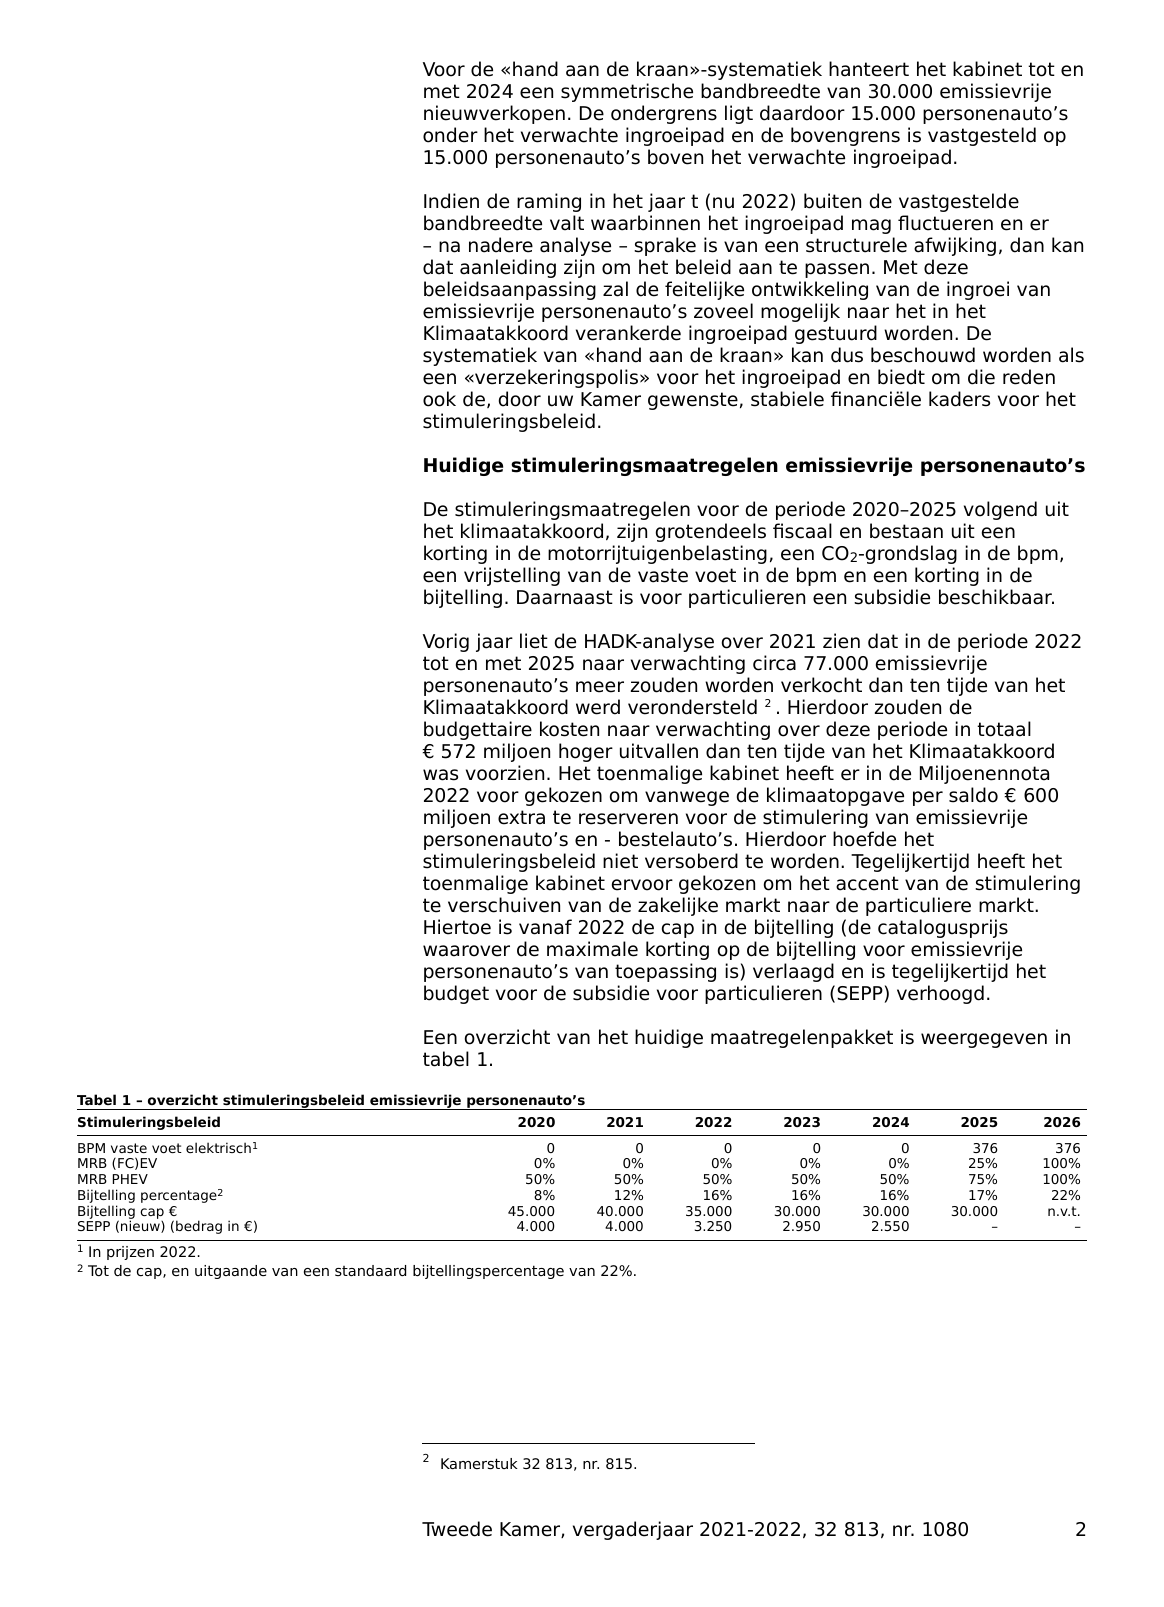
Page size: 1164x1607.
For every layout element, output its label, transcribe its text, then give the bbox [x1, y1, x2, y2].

table_cell SEPP (nieuw) (bedrag in €) [77, 1219, 472, 1240]
table_cell 2026 [1004, 1110, 1087, 1135]
table_cell 50% [561, 1172, 649, 1188]
table_cell 8% [473, 1188, 561, 1203]
table_cell 50% [827, 1172, 915, 1188]
table_cell 4.000 [561, 1219, 649, 1240]
text De stimuleringsmaatregelen voor de periode 2020–2025 volgend uit het klimaatakkoord, zijn grotendeels fiscaal en bestaan uit een korting in de motorrijtuigenbelasting, een CO2-grondslag in de bpm, een vrijstelling van de vaste voet in de bpm en een korting in de bijtelling. Daarnaast is voor particulieren een subsidie beschikbaar. [422, 499, 1087, 609]
table_cell 50% [738, 1172, 827, 1188]
table_cell – [915, 1219, 1004, 1240]
table_cell Stimuleringsbeleid [77, 1110, 472, 1135]
table_cell 12% [561, 1188, 649, 1203]
table_cell 2025 [915, 1110, 1004, 1135]
table_cell 376 [915, 1136, 1004, 1156]
table_cell 100% [1004, 1172, 1087, 1188]
table_cell 0% [473, 1156, 561, 1172]
table_cell 0 [473, 1136, 561, 1156]
table_cell 30.000 [827, 1204, 915, 1219]
text Een overzicht van het huidige maatregelenpakket is weergegeven in tabel 1. [422, 1027, 1087, 1071]
table_cell 2024 [827, 1110, 915, 1135]
table_cell 100% [1004, 1156, 1087, 1172]
table_cell 40.000 [561, 1204, 649, 1219]
subtitle Huidige stimuleringsmaatregelen emissievrije personenauto’s [422, 455, 1087, 477]
table_cell 0% [650, 1156, 738, 1172]
text Indien de raming in het jaar t (nu 2022) buiten de vastgestelde bandbreedte valt waarbinnen het ingroeipad mag fluctueren en er – na nadere analyse – sprake is van een structurele afwijking, dan kan dat aanleiding zijn om het beleid aan te passen. Met deze beleidsaanpassing zal de feitelijke ontwikkeling van de ingroei van emissievrije personenauto’s zoveel mogelijk naar het in het Klimaatakkoord verankerde ingroeipad gestuurd worden. De systematiek van «hand aan de kraan» kan dus beschouwd worden als een «verzekeringspolis» voor het ingroeipad en biedt om die reden ook de, door uw Kamer gewenste, stabiele financiële kaders voor het stimuleringsbeleid. [422, 191, 1087, 433]
table_cell 35.000 [650, 1204, 738, 1219]
table_cell 50% [650, 1172, 738, 1188]
table_cell 17% [915, 1188, 1004, 1203]
table_cell 3.250 [650, 1219, 738, 1240]
table_cell 0% [561, 1156, 649, 1172]
table_cell 0 [561, 1136, 649, 1156]
table_cell 0 [827, 1136, 915, 1156]
table_cell 30.000 [738, 1204, 827, 1219]
table_cell 22% [1004, 1188, 1087, 1203]
table_cell 45.000 [473, 1204, 561, 1219]
table_header Tabel 1 – overzicht stimuleringsbeleid emissievrije personenauto’s [77, 1093, 1087, 1109]
table_cell 25% [915, 1156, 1004, 1172]
table_cell 376 [1004, 1136, 1087, 1156]
table_cell 75% [915, 1172, 1004, 1188]
table_cell 0% [827, 1156, 915, 1172]
table_cell BPM vaste voet elektrisch1 [77, 1136, 472, 1156]
table_cell 4.000 [473, 1219, 561, 1240]
table_cell – [1004, 1219, 1087, 1240]
table_cell 0% [738, 1156, 827, 1172]
table_cell 2.550 [827, 1219, 915, 1240]
table_cell Bijtelling percentage2 [77, 1188, 472, 1203]
table_cell 50% [473, 1172, 561, 1188]
text Voor de «hand aan de kraan»-systematiek hanteert het kabinet tot en met 2024 een symmetrische bandbreedte van 30.000 emissievrije nieuwverkopen. De ondergrens ligt daardoor 15.000 personenauto’s onder het verwachte ingroeipad en de bovengrens is vastgesteld op 15.000 personenauto’s boven het verwachte ingroeipad. [422, 59, 1087, 169]
table_cell 2.950 [738, 1219, 827, 1240]
table_cell MRB (FC)EV [77, 1156, 472, 1172]
table_cell 2021 [561, 1110, 649, 1135]
table_cell 2020 [473, 1110, 561, 1135]
table_cell 16% [738, 1188, 827, 1203]
table_cell 0 [650, 1136, 738, 1156]
table_cell MRB PHEV [77, 1172, 472, 1188]
table_cell n.v.t. [1004, 1204, 1087, 1219]
table_cell 2022 [650, 1110, 738, 1135]
table_cell 1 In prijzen 2022. 2 Tot de cap, en uitgaande van een standaard bijtellingspercentage van 22%. [77, 1241, 1087, 1280]
table_cell 2023 [738, 1110, 827, 1135]
table_cell 16% [650, 1188, 738, 1203]
table_cell 30.000 [915, 1204, 1004, 1219]
table_cell 0 [738, 1136, 827, 1156]
table_cell 16% [827, 1188, 915, 1203]
text Vorig jaar liet de HADK-analyse over 2021 zien dat in de periode 2022 tot en met 2025 naar verwachting circa 77.000 emissievrije personenauto’s meer zouden worden verkocht dan ten tijde van het Klimaatakkoord werd verondersteld . Hierdoor zouden de budgettaire kosten naar verwachting over deze periode in totaal € 572 miljoen hoger uitvallen dan ten tijde van het Klimaatakkoord was voorzien. Het toenmalige kabinet heeft er in de Miljoenennota 2022 voor gekozen om vanwege de klimaatopgave per saldo € 600 miljoen extra te reserveren voor de stimulering van emissievrije personenauto’s en - bestelauto’s. Hierdoor hoefde het stimuleringsbeleid niet versoberd te worden. Tegelijkertijd heeft het toenmalige kabinet ervoor gekozen om het accent van de stimulering te verschuiven van de zakelijke markt naar de particuliere markt. Hiertoe is vanaf 2022 de cap in de bijtelling (de catalogusprijs waarover de maximale korting op de bijtelling voor emissievrije personenauto’s van toepassing is) verlaagd en is tegelijkertijd het budget voor de subsidie voor particulieren (SEPP) verhoogd. [422, 631, 1087, 1005]
text Kamerstuk 32 813, nr. 815. [422, 1452, 1087, 1474]
table_cell Bijtelling cap € [77, 1204, 472, 1219]
